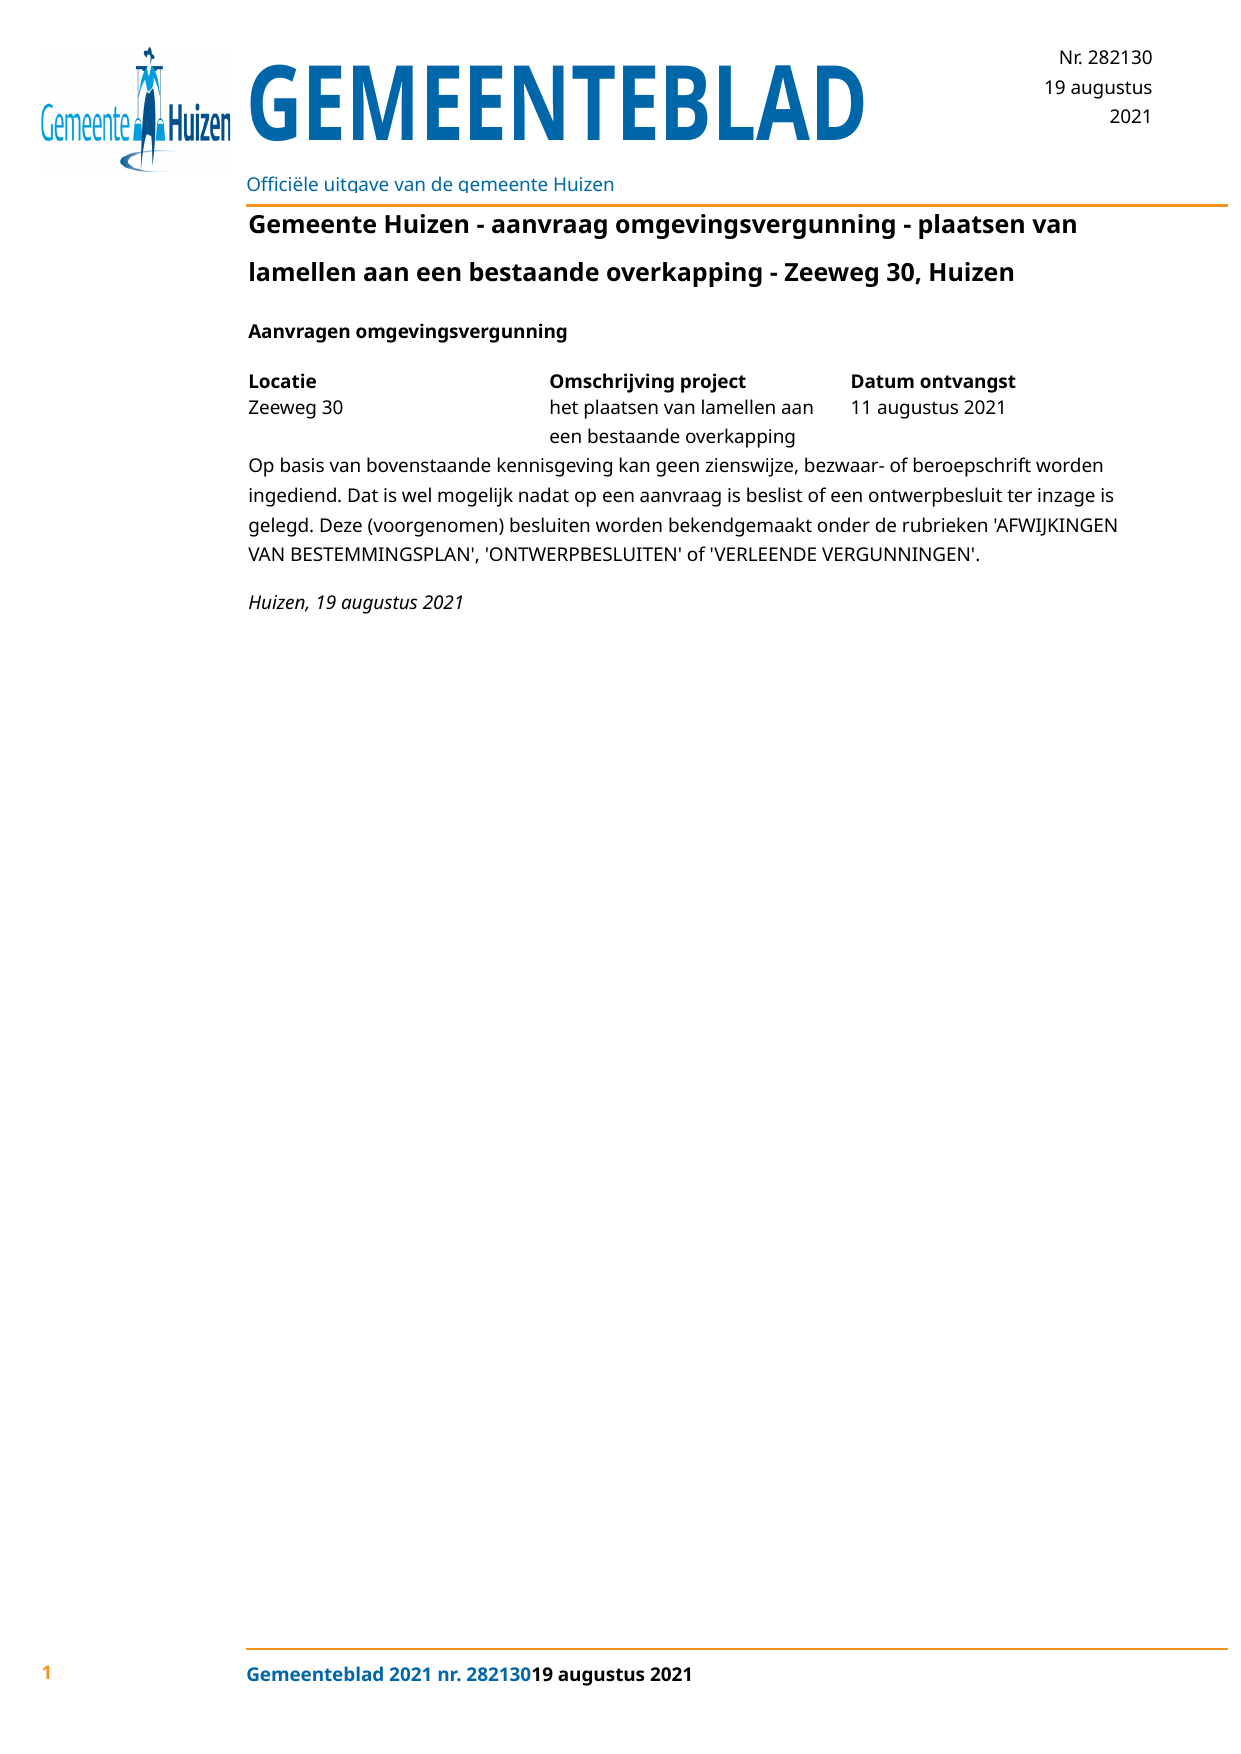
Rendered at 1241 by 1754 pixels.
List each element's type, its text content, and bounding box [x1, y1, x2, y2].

table_cell 11 augustus 2021 [850, 394, 1152, 449]
table_header Omschrijving project [549, 369, 850, 394]
text Huizen, 19 augustus 2021 [248, 589, 1152, 615]
text Op basis van bovenstaande kennisgeving kan geen zienswijze, bezwaar- of beroepschrift worden ingediend. Dat is wel mogelijk nadat op een aanvraag is beslist of een ontwerpbesluit ter inzage is gelegd. Deze (voorgenomen) besluiten worden bekendgemaakt onder de rubrieken 'AFWIJKINGEN VAN BESTEMMINGSPLAN', 'ONTWERPBESLUITEN' of 'VERLEENDE VERGUNNINGEN'. [248, 453, 1152, 567]
table_cell het plaatsen van lamellen aan een bestaande overkapping [549, 394, 850, 449]
text Gemeente Huizen - aanvraag omgevingsvergunning - plaatsen van lamellen aan een bestaande overkapping - Zeeweg 30, Huizen [248, 207, 1152, 288]
table_header Datum ontvangst [850, 369, 1152, 394]
text Aanvragen omgevingsvergunning [248, 318, 1152, 344]
table_cell Zeeweg 30 [248, 394, 549, 449]
picture [41, 47, 231, 172]
table_header Locatie [248, 369, 549, 394]
